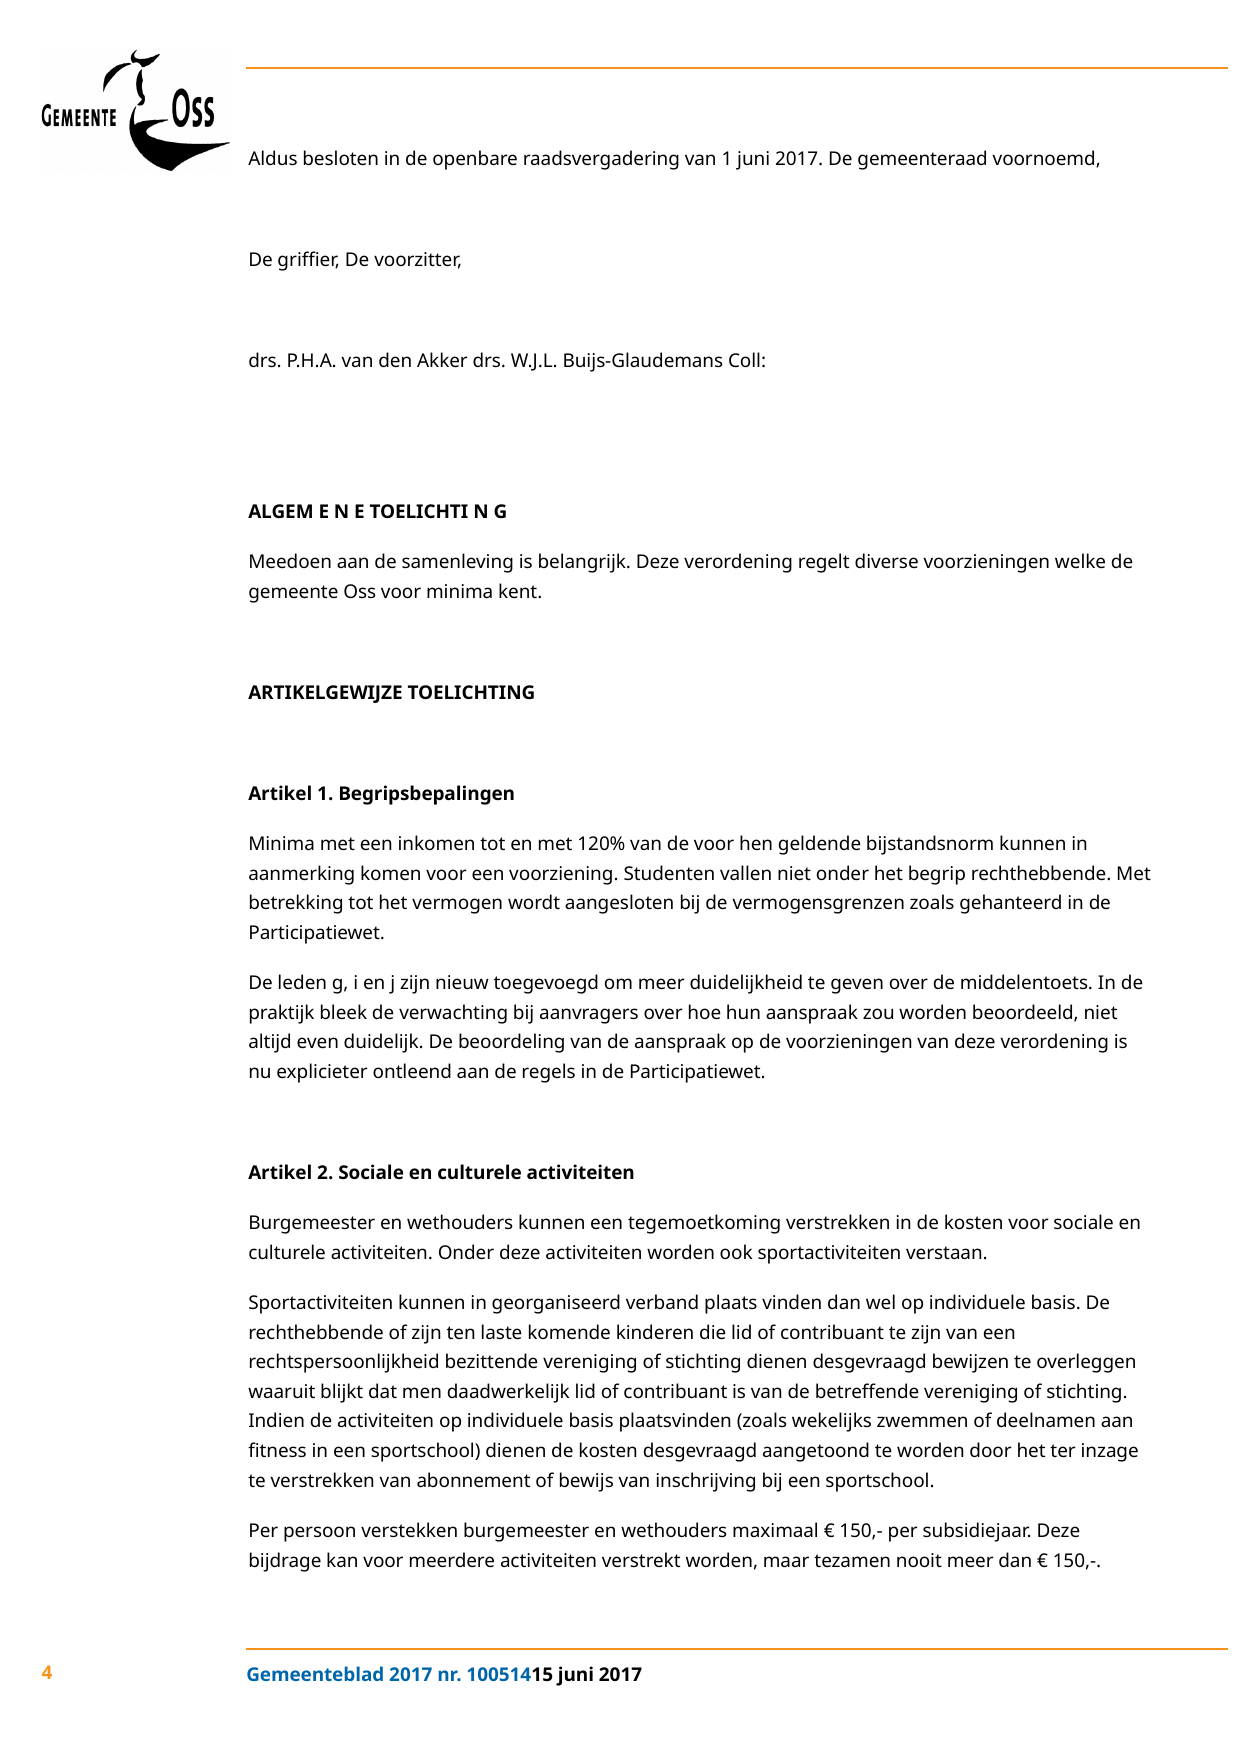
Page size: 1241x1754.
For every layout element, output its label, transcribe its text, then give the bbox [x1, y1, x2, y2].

picture [41, 47, 231, 172]
text Meedoen aan de samenleving is belangrijk. Deze verordening regelt diverse voorzieningen welke de gemeente Oss voor minima kent. [248, 548, 1152, 604]
text ALGEM E N E TOELICHTI N G [248, 498, 1152, 524]
text ARTIKELGEWIJZE TOELICHTING [248, 679, 1152, 705]
text Minima met een inkomen tot en met 120% van de voor hen geldende bijstandsnorm kunnen in aanmerking komen voor een voorziening. Studenten vallen niet onder het begrip rechthebbende. Met betrekking tot het vermogen wordt aangesloten bij de vermogensgrenzen zoals gehanteerd in de Participatiewet. [248, 830, 1152, 945]
text Aldus besloten in de openbare raadsvergadering van 1 juni 2017. De gemeenteraad voornoemd, [248, 145, 1152, 171]
text Per persoon verstekken burgemeester en wethouders maximaal € 150,- per subsidiejaar. Deze bijdrage kan voor meerdere activiteiten verstrekt worden, maar tezamen nooit meer dan € 150,-. [248, 1517, 1152, 1573]
text Artikel 2. Sociale en culturele activiteiten [248, 1159, 1152, 1185]
text Sportactiviteiten kunnen in georganiseerd verband plaats vinden dan wel op individuele basis. De rechthebbende of zijn ten laste komende kinderen die lid of contribuant te zijn van een rechtspersoonlijkheid bezittende vereniging of stichting dienen desgevraagd bewijzen te overleggen waaruit blijkt dat men daadwerkelijk lid of contribuant is van de betreffende vereniging of stichting. Indien de activiteiten op individuele basis plaatsvinden (zoals wekelijks zwemmen of deelnamen aan fitness in een sportschool) dienen de kosten desgevraagd aangetoond te worden door het ter inzage te verstrekken van abonnement of bewijs van inschrijving bij een sportschool. [248, 1289, 1152, 1493]
text drs. P.H.A. van den Akker drs. W.J.L. Buijs-Glaudemans Coll: [248, 347, 1152, 373]
text Burgemeester en wethouders kunnen een tegemoetkoming verstrekken in de kosten voor sociale en culturele activiteiten. Onder deze activiteiten worden ook sportactiviteiten verstaan. [248, 1209, 1152, 1265]
text Artikel 1. Begripsbepalingen [248, 780, 1152, 806]
text De leden g, i en j zijn nieuw toegevoegd om meer duidelijkheid te geven over de middelentoets. In de praktijk bleek de verwachting bij aanvragers over hoe hun aanspraak zou worden beoordeeld, niet altijd even duidelijk. De beoordeling van de aanspraak op de voorzieningen van deze verordening is nu explicieter ontleend aan de regels in de Participatiewet. [248, 969, 1152, 1084]
text De griffier, De voorzitter, [248, 246, 1152, 272]
